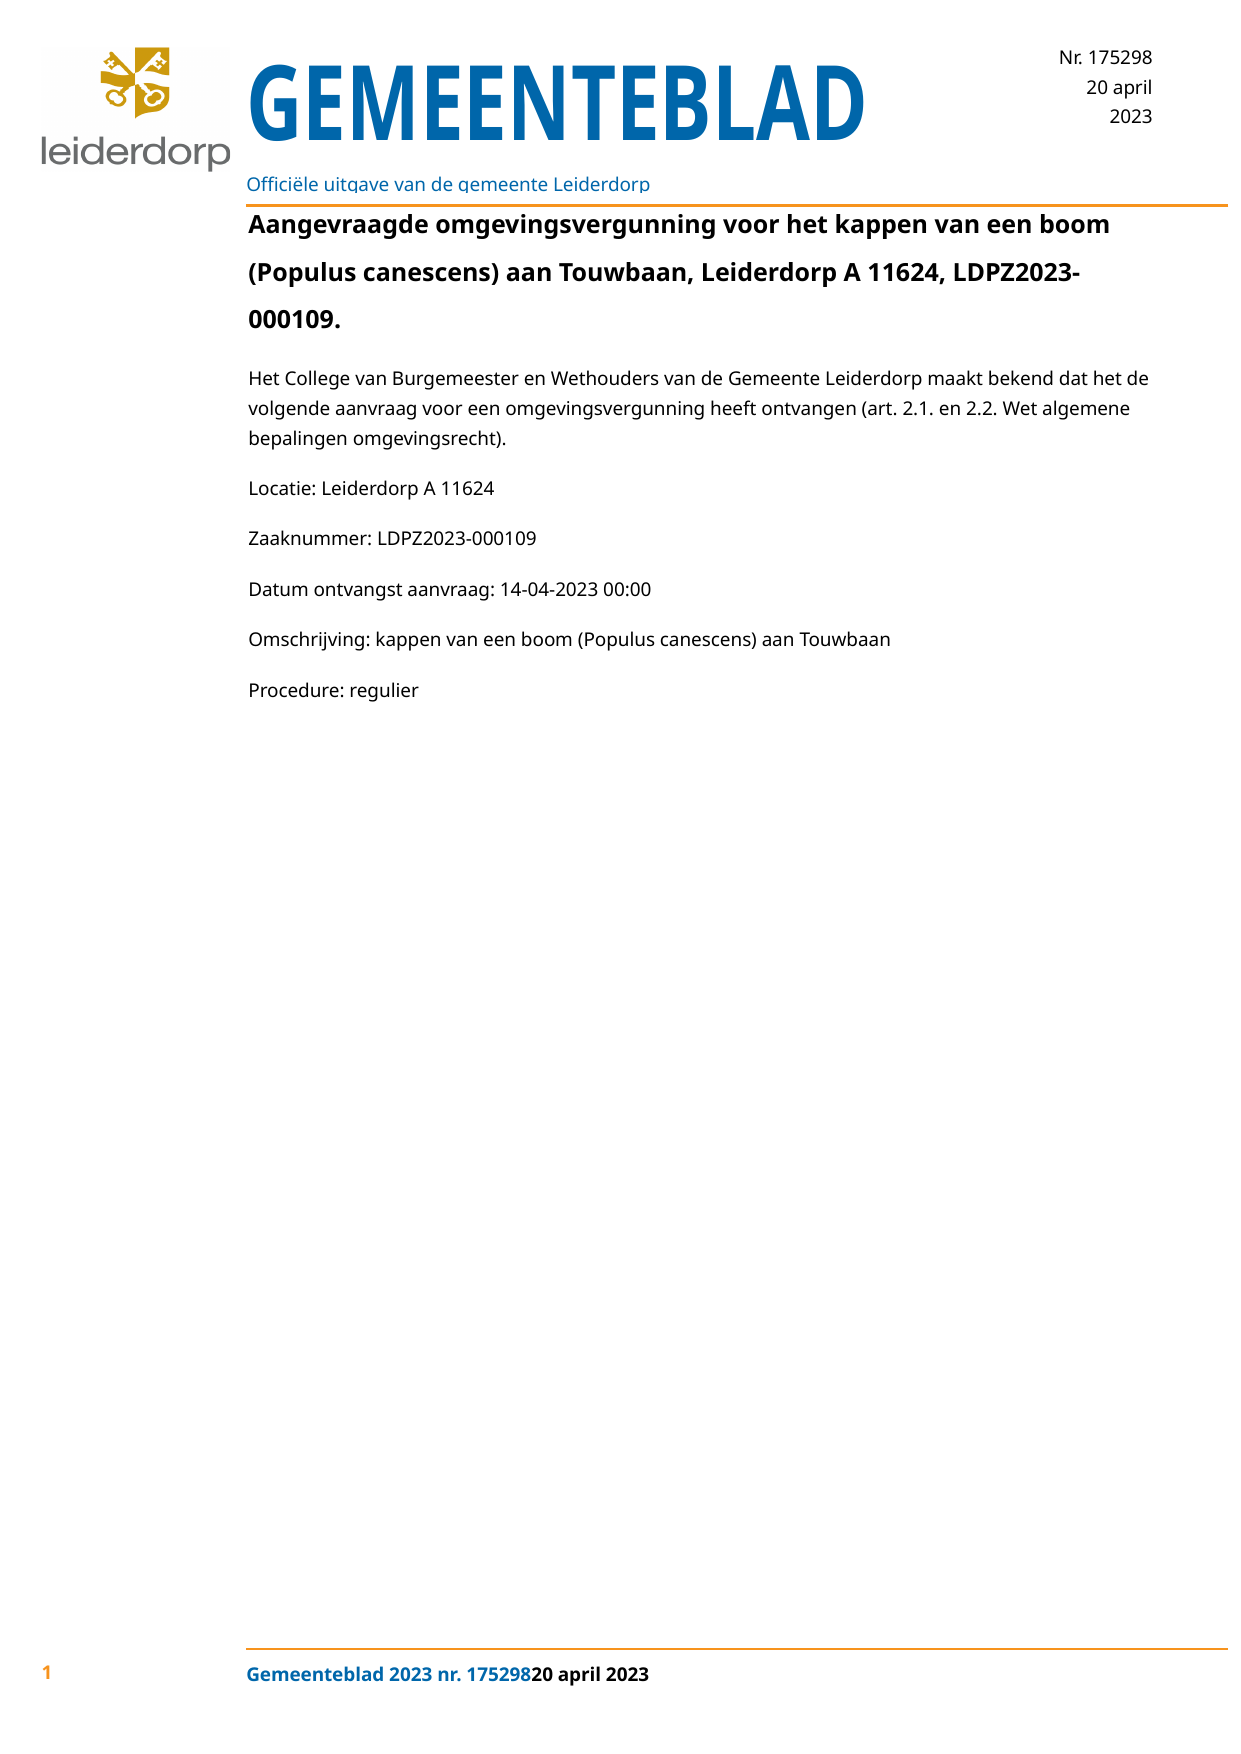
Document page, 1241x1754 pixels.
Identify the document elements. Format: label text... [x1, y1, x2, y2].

picture [41, 47, 231, 172]
text Procedure: regulier [248, 677, 1152, 702]
text Aangevraagde omgevingsvergunning voor het kappen van een boom (Populus canescens) aan Touwbaan, Leiderdorp A 11624, LDPZ2023-000109. [248, 207, 1152, 336]
text Het College van Burgemeester en Wethouders van de Gemeente Leiderdorp maakt bekend dat het de volgende aanvraag voor een omgevingsvergunning heeft ontvangen (art. 2.1. en 2.2. Wet algemene bepalingen omgevingsrecht). [248, 366, 1152, 450]
text Locatie: Leiderdorp A 11624 [248, 475, 1152, 501]
text Datum ontvangst aanvraag: 14-04-2023 00:00 [248, 576, 1152, 602]
text Omschrijving: kappen van een boom (Populus canescens) aan Touwbaan [248, 626, 1152, 652]
text Zaaknummer: LDPZ2023-000109 [248, 526, 1152, 551]
